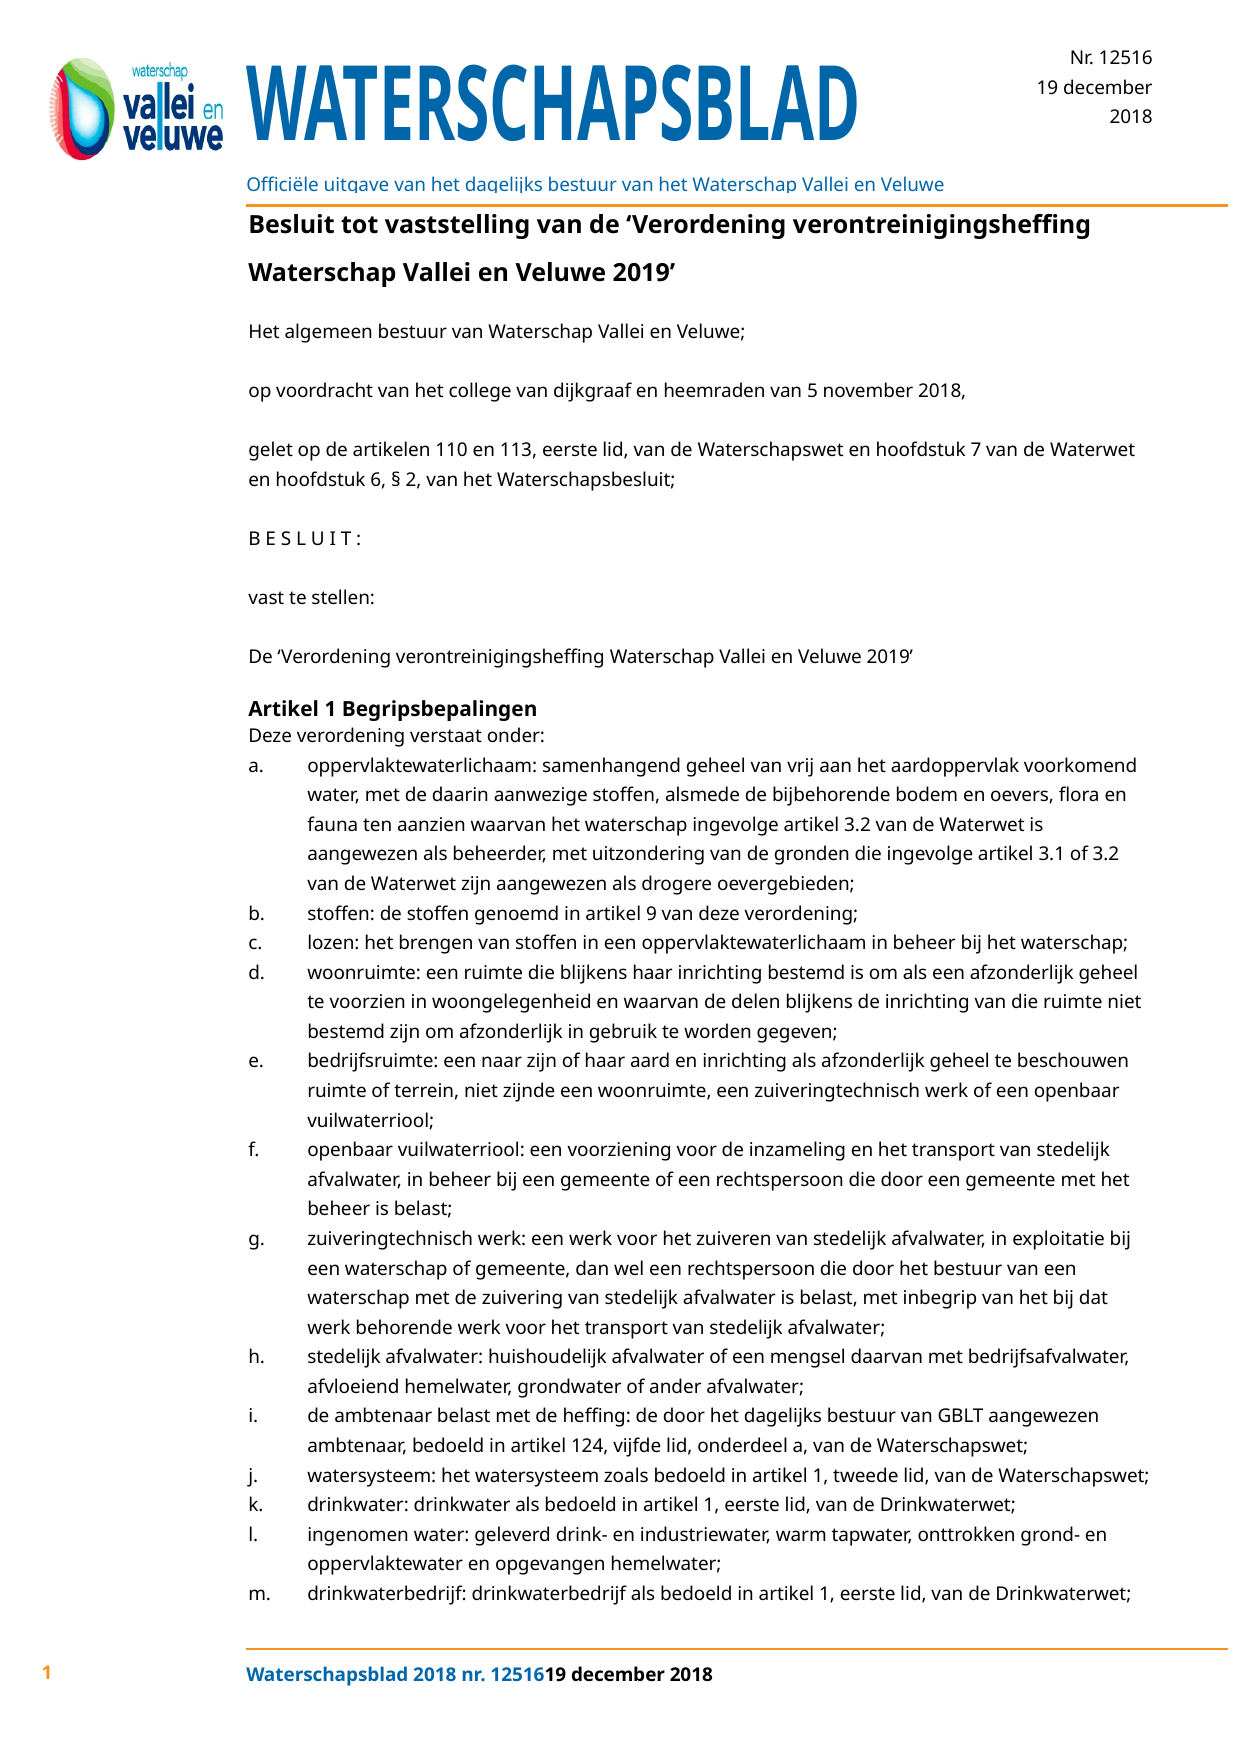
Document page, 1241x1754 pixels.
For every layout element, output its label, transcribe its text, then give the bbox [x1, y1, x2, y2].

list de ambtenaar belast met de heffing: de door het dagelijks bestuur van GBLT aangewezen ambtenaar, bedoeld in artikel 124, vijfde lid, onderdeel a, van de Waterschapswet; [248, 1403, 1152, 1458]
text Deze verordening verstaat onder: [248, 722, 1152, 748]
list drinkwater: drinkwater als bedoeld in artikel 1, eerste lid, van de Drinkwaterwet; [248, 1491, 1152, 1517]
list stoffen: de stoffen genoemd in artikel 9 van deze verordening; [248, 900, 1152, 925]
text op voordracht van het college van dijkgraaf en heemraden van 5 november 2018, [248, 377, 1152, 403]
list ingenomen water: geleverd drink- en industriewater, warm tapwater, onttrokken grond- en oppervlaktewater en opgevangen hemelwater; [248, 1521, 1152, 1576]
list drinkwaterbedrijf: drinkwaterbedrijf als bedoeld in artikel 1, eerste lid, van de Drinkwaterwet; [248, 1580, 1152, 1606]
list watersysteem: het watersysteem zoals bedoeld in artikel 1, tweede lid, van de Waterschapswet; [248, 1462, 1152, 1487]
text Artikel 1 Begripsbepalingen [248, 694, 1152, 722]
text Het algemeen bestuur van Waterschap Vallei en Veluwe; [248, 318, 1152, 344]
picture [41, 47, 231, 172]
list stedelijk afvalwater: huishoudelijk afvalwater of een mengsel daarvan met bedrijfsafvalwater, afvloeiend hemelwater, grondwater of ander afvalwater; [248, 1343, 1152, 1399]
text vast te stellen: [248, 584, 1152, 610]
text Besluit tot vaststelling van de ‘Verordening verontreinigingsheffing Waterschap Vallei en Veluwe 2019’ [248, 207, 1152, 288]
text De ‘Verordening verontreinigingsheffing Waterschap Vallei en Veluwe 2019’ [248, 643, 1152, 669]
list openbaar vuilwaterriool: een voorziening voor de inzameling en het transport van stedelijk afvalwater, in beheer bij een gemeente of een rechtspersoon die door een gemeente met het beheer is belast; [248, 1136, 1152, 1221]
list woonruimte: een ruimte die blijkens haar inrichting bestemd is om als een afzonderlijk geheel te voorzien in woongelegenheid en waarvan de delen blijkens de inrichting van die ruimte niet bestemd zijn om afzonderlijk in gebruik te worden gegeven; [248, 959, 1152, 1044]
list oppervlaktewaterlichaam: samenhangend geheel van vrij aan het aardoppervlak voorkomend water, met de daarin aanwezige stoffen, alsmede de bijbehorende bodem en oevers, flora en fauna ten aanzien waarvan het waterschap ingevolge artikel 3.2 van de Waterwet is aangewezen als beheerder, met uitzondering van de gronden die ingevolge artikel 3.1 of 3.2 van de Waterwet zijn aangewezen als drogere oevergebieden; [248, 752, 1152, 896]
text B E S L U I T : [248, 525, 1152, 551]
text gelet op de artikelen 110 en 113, eerste lid, van de Waterschapswet en hoofdstuk 7 van de Waterwet en hoofdstuk 6, § 2, van het Waterschapsbesluit; [248, 436, 1152, 492]
list bedrijfsruimte: een naar zijn of haar aard en inrichting als afzonderlijk geheel te beschouwen ruimte of terrein, niet zijnde een woonruimte, een zuiveringtechnisch werk of een openbaar vuilwaterriool; [248, 1048, 1152, 1132]
list zuiveringtechnisch werk: een werk voor het zuiveren van stedelijk afvalwater, in exploitatie bij een waterschap of gemeente, dan wel een rechtspersoon die door het bestuur van een waterschap met de zuivering van stedelijk afvalwater is belast, met inbegrip van het bij dat werk behorende werk voor het transport van stedelijk afvalwater; [248, 1225, 1152, 1339]
list lozen: het brengen van stoffen in een oppervlaktewaterlichaam in beheer bij het waterschap; [248, 929, 1152, 955]
